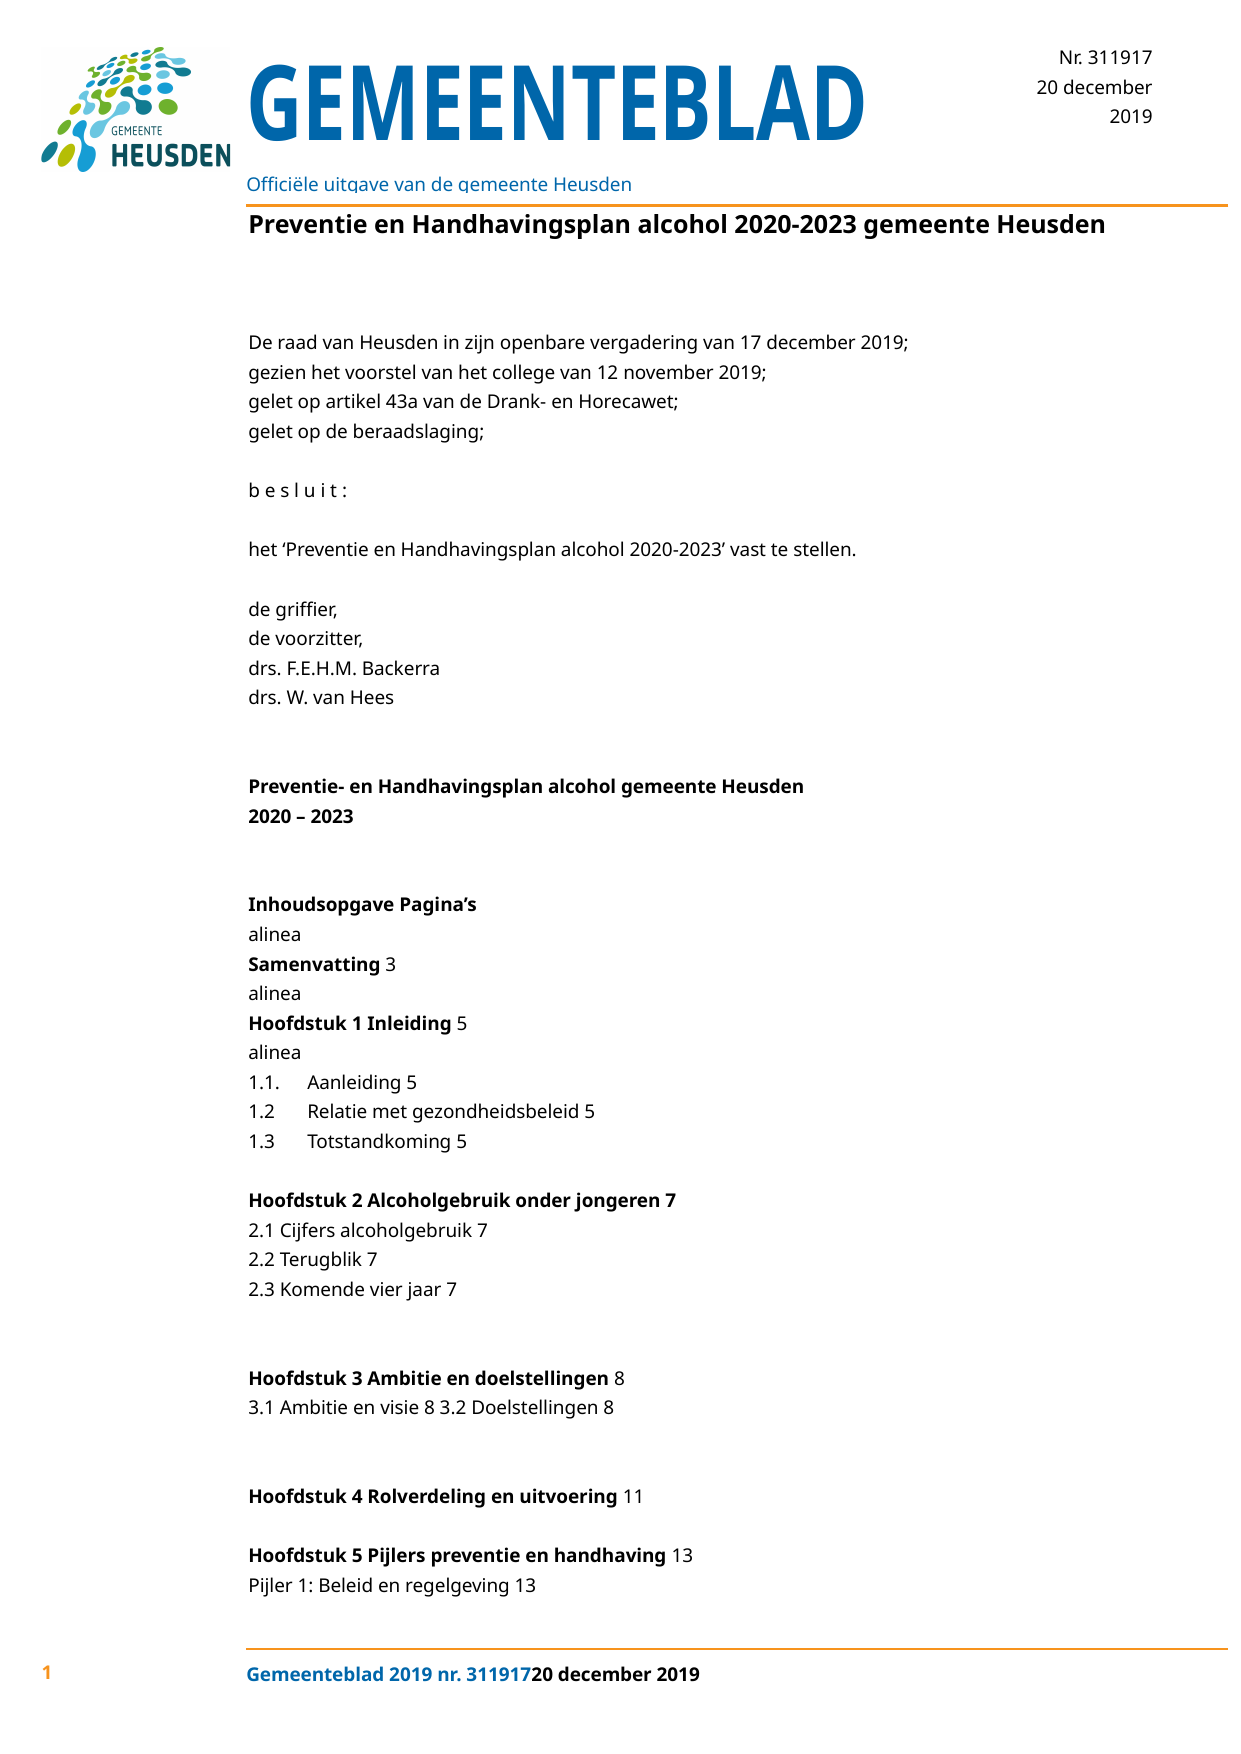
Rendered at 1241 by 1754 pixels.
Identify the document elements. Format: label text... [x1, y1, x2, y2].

text Hoofdstuk 1 Inleiding 5 [248, 1010, 1152, 1036]
text drs. F.E.H.M. Backerra [248, 655, 1152, 681]
text de griffier, [248, 596, 1152, 621]
list Relatie met gezondheidsbeleid 5 [248, 1099, 1152, 1124]
list Totstandkoming 5 [248, 1128, 1152, 1154]
text Preventie en Handhavingsplan alcohol 2020-2023 gemeente Heusden [248, 207, 1152, 241]
text gelet op de beraadslaging; [248, 418, 1152, 444]
text 2.3 Komende vier jaar 7 [248, 1276, 1152, 1302]
text Hoofdstuk 4 Rolverdeling en uitvoering 11 [248, 1483, 1152, 1509]
text Hoofdstuk 3 Ambitie en doelstellingen 8 [248, 1365, 1152, 1391]
text 2.1 Cijfers alcoholgebruik 7 [248, 1217, 1152, 1243]
text b e s l u i t : [248, 477, 1152, 503]
text 2020 – 2023 [248, 803, 1152, 828]
text Pijler 1: Beleid en regelgeving 13 [248, 1572, 1152, 1598]
text Samenvatting 3 [248, 951, 1152, 976]
text alinea [248, 980, 1152, 1006]
picture [41, 47, 231, 172]
text drs. W. van Hees [248, 684, 1152, 710]
text Inhoudsopgave Pagina’s [248, 892, 1152, 917]
text het ‘Preventie en Handhavingsplan alcohol 2020-2023’ vast te stellen. [248, 537, 1152, 562]
text de voorzitter, [248, 625, 1152, 651]
text Hoofdstuk 5 Pijlers preventie en handhaving 13 [248, 1542, 1152, 1568]
text alinea [248, 1039, 1152, 1065]
text 3.1 Ambitie en visie 8 3.2 Doelstellingen 8 [248, 1394, 1152, 1420]
text gelet op artikel 43a van de Drank- en Horecawet; [248, 389, 1152, 414]
text 2.2 Terugblik 7 [248, 1247, 1152, 1272]
text De raad van Heusden in zijn openbare vergadering van 17 december 2019; [248, 329, 1152, 355]
text gezien het voorstel van het college van 12 november 2019; [248, 359, 1152, 385]
text alinea [248, 921, 1152, 947]
text Hoofdstuk 2 Alcoholgebruik onder jongeren 7 [248, 1187, 1152, 1213]
text Preventie- en Handhavingsplan alcohol gemeente Heusden [248, 773, 1152, 799]
list Aanleiding 5 [248, 1069, 1152, 1095]
